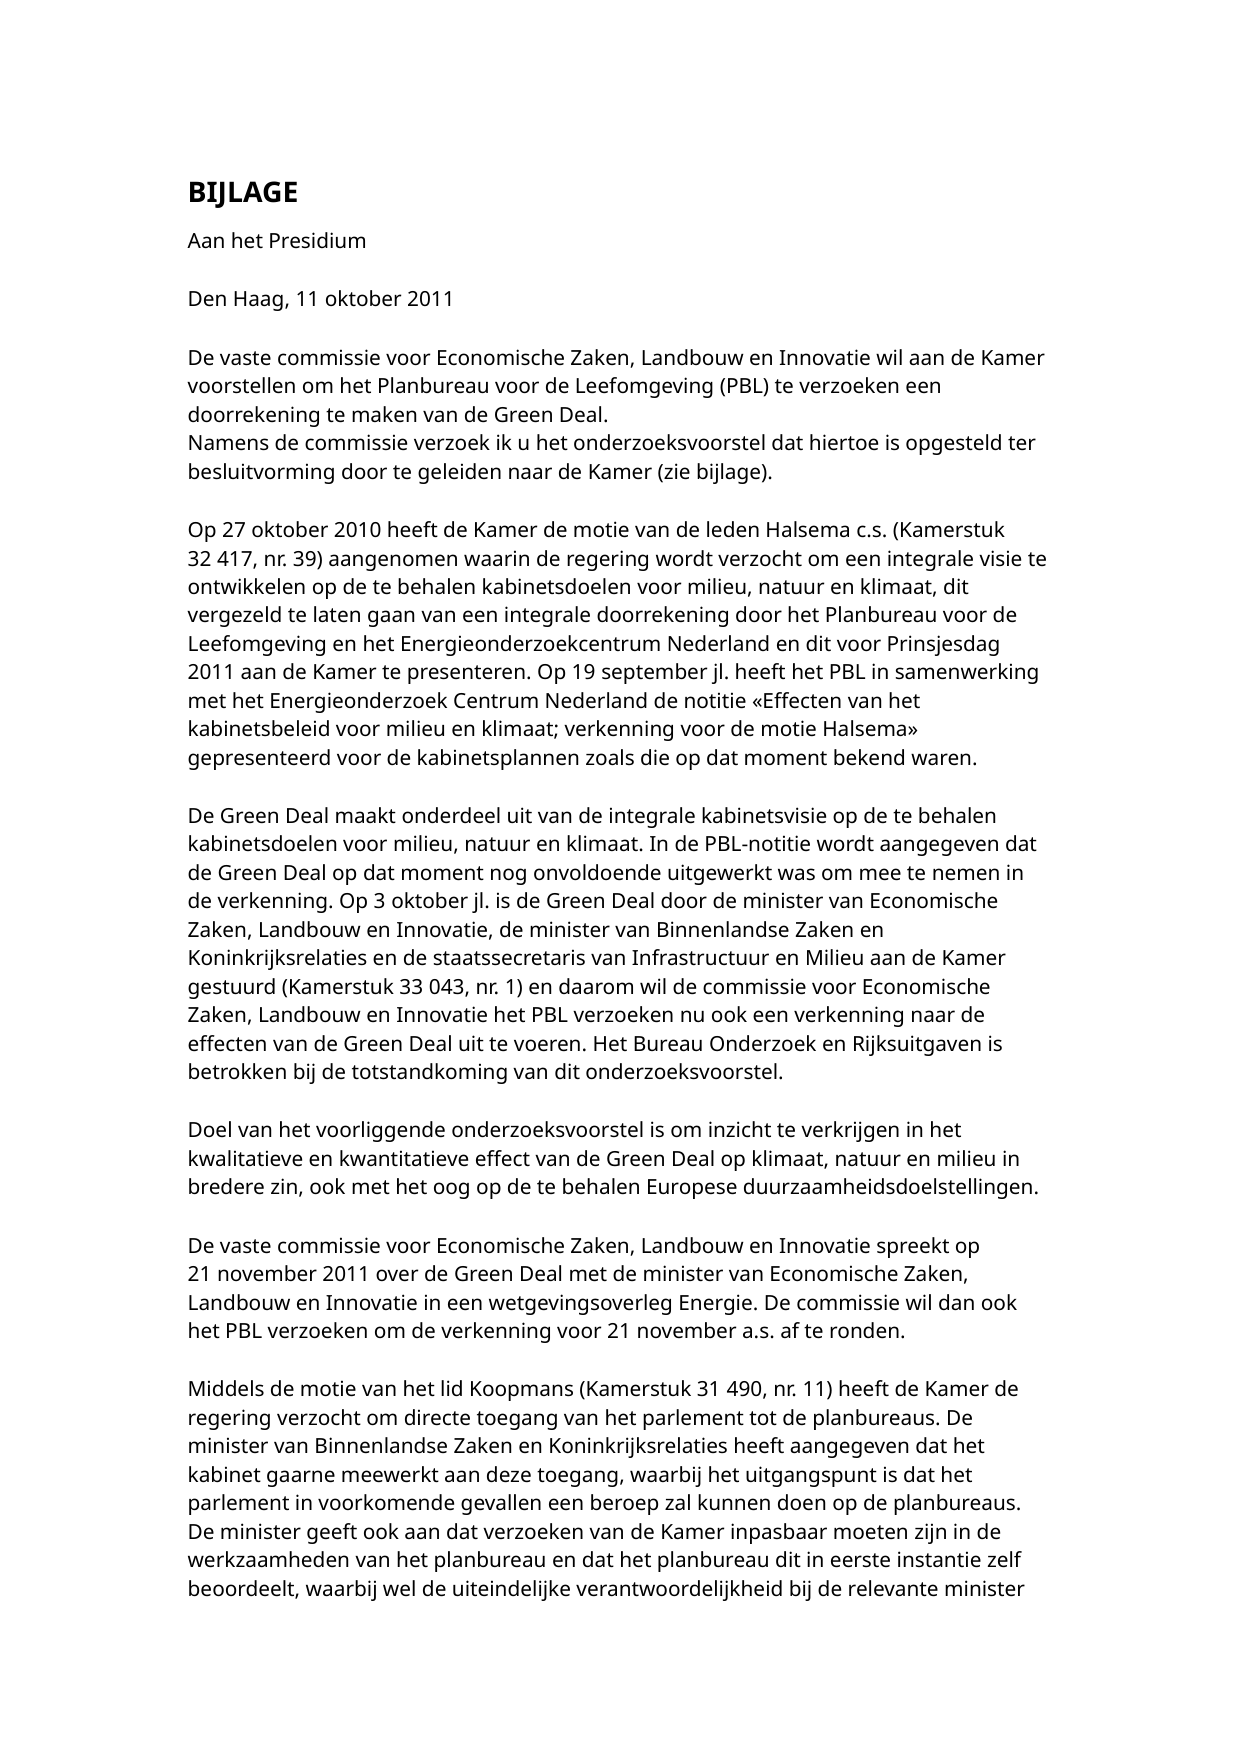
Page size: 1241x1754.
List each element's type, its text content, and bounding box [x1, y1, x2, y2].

text De vaste commissie voor Economische Zaken, Landbouw en Innovatie spreekt op 21 november 2011 over de Green Deal met de minister van Economische Zaken, Landbouw en Innovatie in een wetgevingsoverleg Energie. De commissie wil dan ook het PBL verzoeken om de verkenning voor 21 november a.s. af te ronden. [187, 1231, 1053, 1344]
text De Green Deal maakt onderdeel uit van de integrale kabinetsvisie op de te behalen kabinetsdoelen voor milieu, natuur en klimaat. In de PBL-notitie wordt aangegeven dat de Green Deal op dat moment nog onvoldoende uitgewerkt was om mee te nemen in de verkenning. Op 3 oktober jl. is de Green Deal door de minister van Economische Zaken, Landbouw en Innovatie, de minister van Binnenlandse Zaken en Koninkrijksrelaties en de staatssecretaris van Infrastructuur en Milieu aan de Kamer gestuurd (Kamerstuk 33 043, nr. 1) en daarom wil de commissie voor Economische Zaken, Landbouw en Innovatie het PBL verzoeken nu ook een verkenning naar de effecten van de Green Deal uit te voeren. Het Bureau Onderzoek en Rijksuitgaven is betrokken bij de totstandkoming van dit onderzoeksvoorstel. [187, 801, 1053, 1086]
text Den Haag, 11 oktober 2011 [187, 284, 1053, 313]
text Doel van het voorliggende onderzoeksvoorstel is om inzicht te verkrijgen in het kwalitatieve en kwantitatieve effect van de Green Deal op klimaat, natuur en milieu in bredere zin, ook met het oog op de te behalen Europese duurzaamheidsdoelstellingen. [187, 1116, 1053, 1201]
subtitle BIJLAGE [187, 172, 1053, 211]
text De vaste commissie voor Economische Zaken, Landbouw en Innovatie wil aan de Kamer voorstellen om het Planbureau voor de Leefomgeving (PBL) te verzoeken een doorrekening te maken van de Green Deal. [187, 343, 1053, 428]
text Middels de motie van het lid Koopmans (Kamerstuk 31 490, nr. 11) heeft de Kamer de regering verzocht om directe toegang van het parlement tot de planbureaus. De minister van Binnenlandse Zaken en Koninkrijksrelaties heeft aangegeven dat het kabinet gaarne meewerkt aan deze toegang, waarbij het uitgangspunt is dat het parlement in voorkomende gevallen een beroep zal kunnen doen op de planbureaus. De minister geeft ook aan dat verzoeken van de Kamer inpasbaar moeten zijn in de werkzaamheden van het planbureau en dat het planbureau dit in eerste instantie zelf beoordeelt, waarbij wel de uiteindelijke verantwoordelijkheid bij de relevante minister [187, 1374, 1053, 1602]
text Aan het Presidium [187, 226, 1053, 254]
text Op 27 oktober 2010 heeft de Kamer de motie van de leden Halsema c.s. (Kamerstuk 32 417, nr. 39) aangenomen waarin de regering wordt verzocht om een integrale visie te ontwikkelen op de te behalen kabinetsdoelen voor milieu, natuur en klimaat, dit vergezeld te laten gaan van een integrale doorrekening door het Planbureau voor de Leefomgeving en het Energieonderzoekcentrum Nederland en dit voor Prinsjesdag 2011 aan de Kamer te presenteren. Op 19 september jl. heeft het PBL in samenwerking met het Energieonderzoek Centrum Nederland de notitie «Effecten van het kabinetsbeleid voor milieu en klimaat; verkenning voor de motie Halsema» gepresenteerd voor de kabinetsplannen zoals die op dat moment bekend waren. [187, 515, 1053, 771]
text Namens de commissie verzoek ik u het onderzoeksvoorstel dat hiertoe is opgesteld ter besluitvorming door te geleiden naar de Kamer (zie bijlage). [187, 428, 1053, 485]
